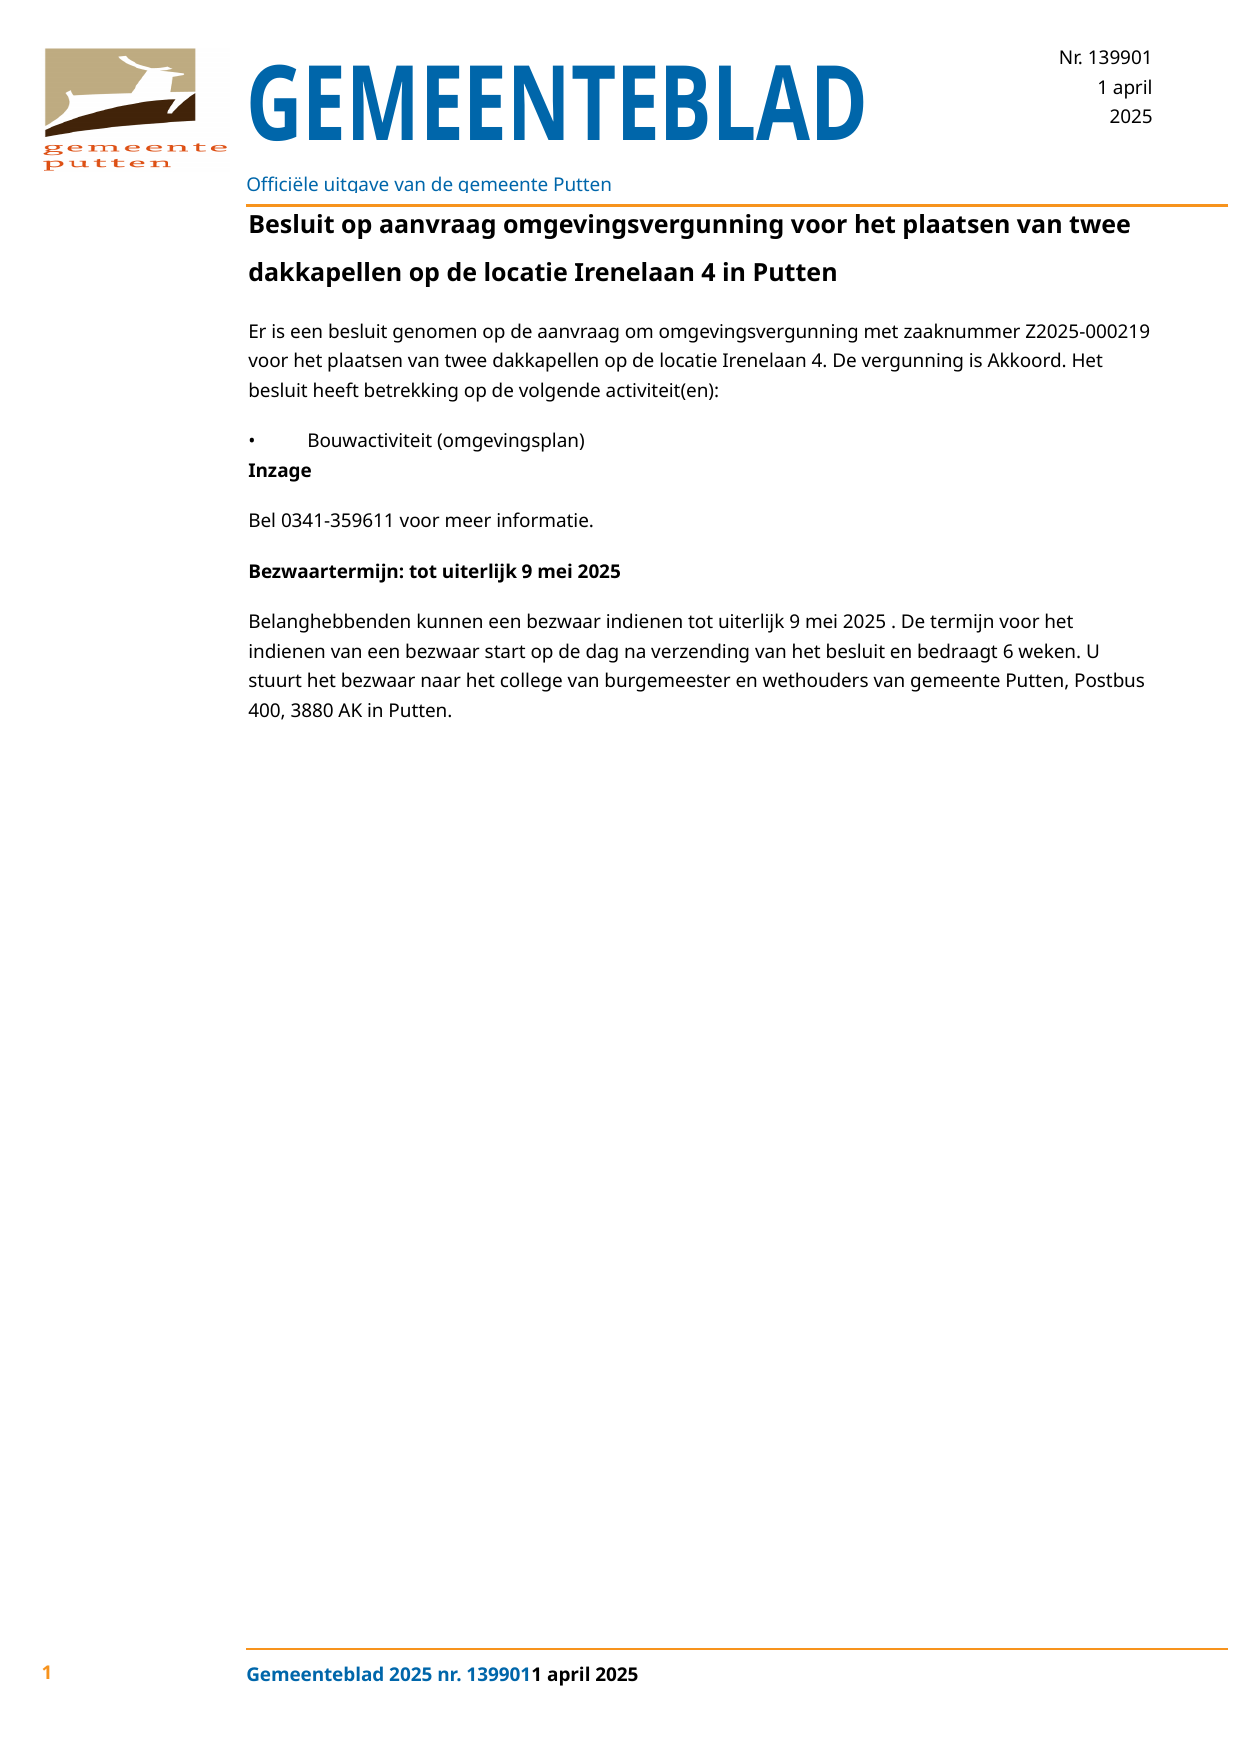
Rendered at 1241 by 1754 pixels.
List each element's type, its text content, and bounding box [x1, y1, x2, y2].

text Bel 0341-359611 voor meer informatie. [248, 507, 1152, 533]
list Bouwactiviteit (omgevingsplan) [248, 427, 1152, 453]
text Bezwaartermijn: tot uiterlijk 9 mei 2025 [248, 558, 1152, 584]
text Belanghebbenden kunnen een bezwaar indienen tot uiterlijk 9 mei 2025 . De termijn voor het indienen van een bezwaar start op de dag na verzending van het besluit en bedraagt 6 weken. U stuurt het bezwaar naar het college van burgemeester en wethouders van gemeente Putten, Postbus 400, 3880 AK in Putten. [248, 608, 1152, 723]
text Besluit op aanvraag omgevingsvergunning voor het plaatsen van twee dakkapellen op de locatie Irenelaan 4 in Putten [248, 207, 1152, 288]
picture [41, 47, 231, 172]
text Er is een besluit genomen op de aanvraag om omgevingsvergunning met zaaknummer Z2025-000219 voor het plaatsen van twee dakkapellen op de locatie Irenelaan 4. De vergunning is Akkoord. Het besluit heeft betrekking op de volgende activiteit(en): [248, 318, 1152, 403]
text Inzage [248, 457, 1152, 483]
